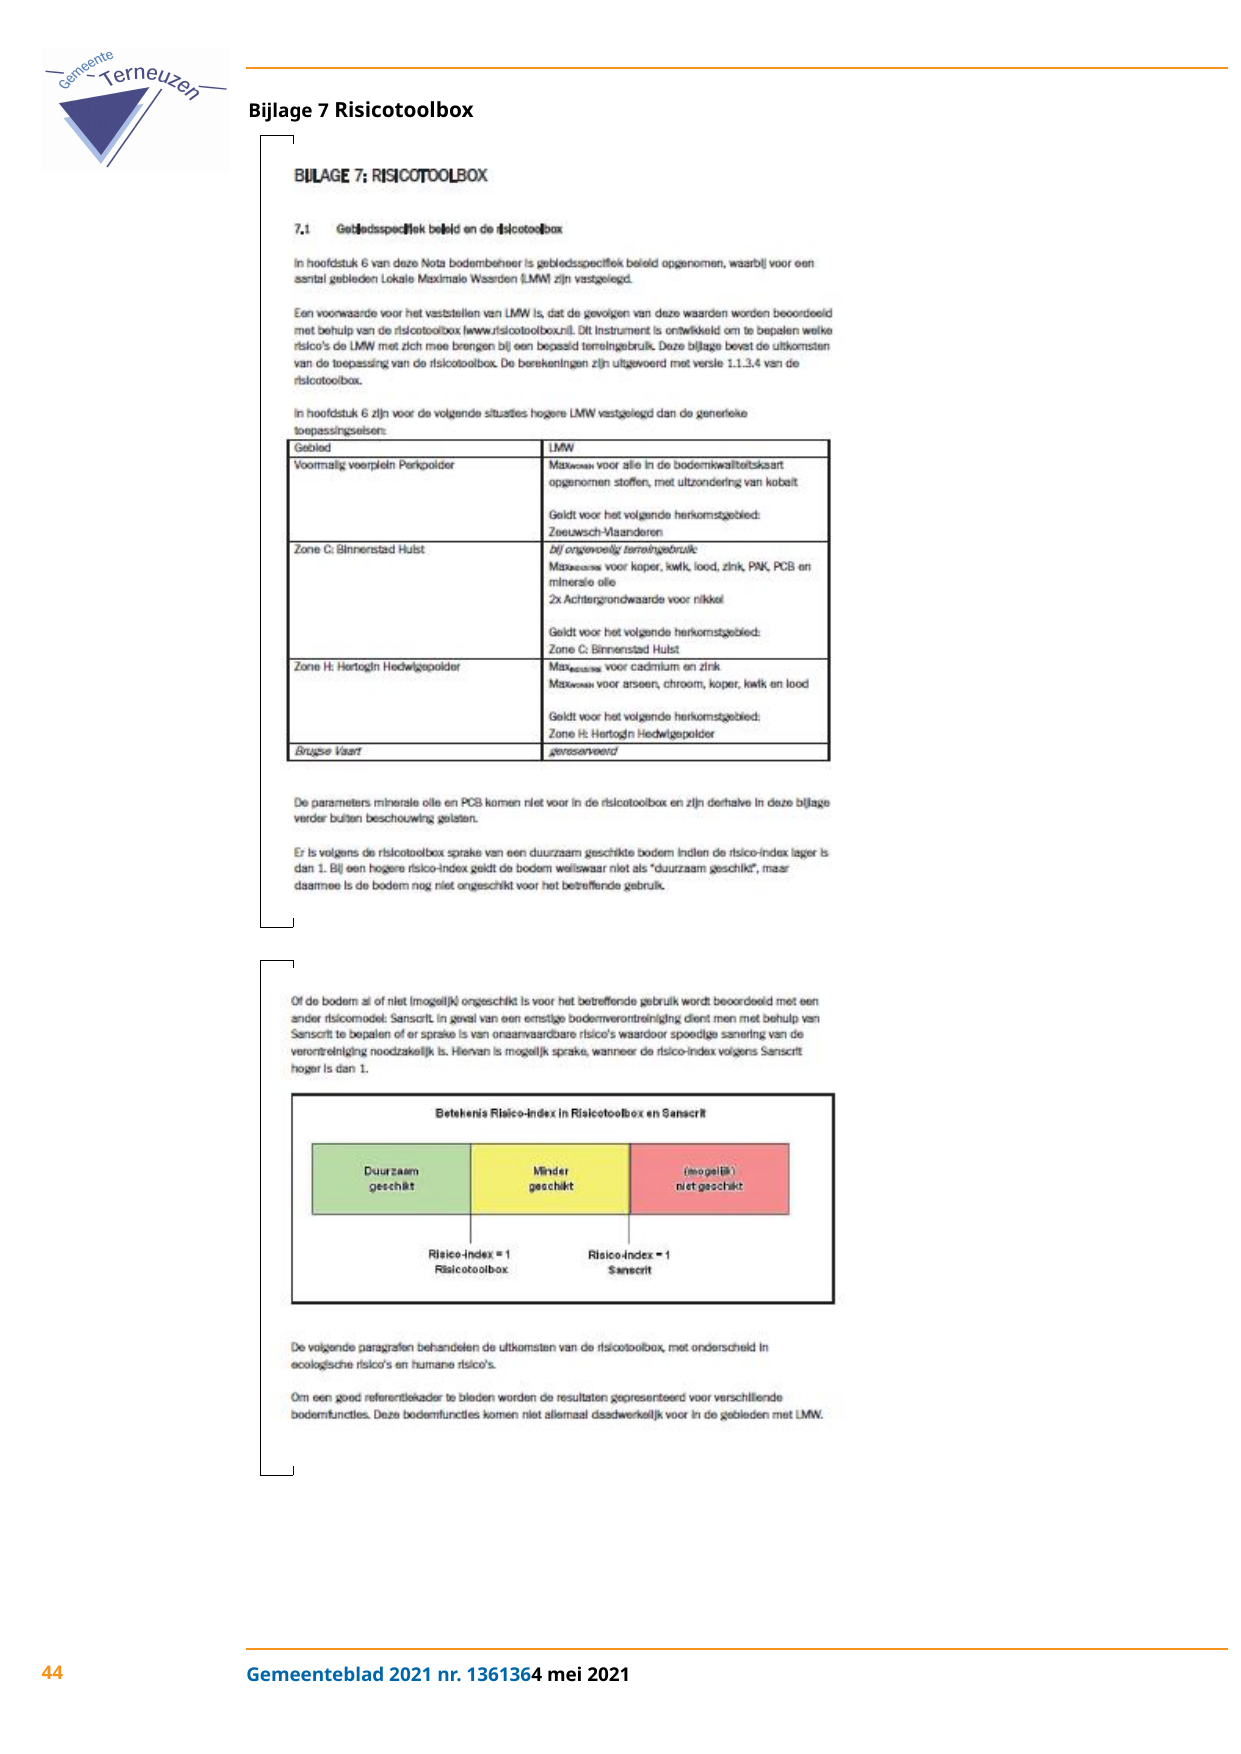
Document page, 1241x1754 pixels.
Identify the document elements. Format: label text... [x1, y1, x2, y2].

picture [41, 47, 231, 172]
picture [268, 968, 850, 1466]
picture [268, 144, 844, 918]
text Bijlage 7 Risicotoolbox [248, 95, 1152, 123]
